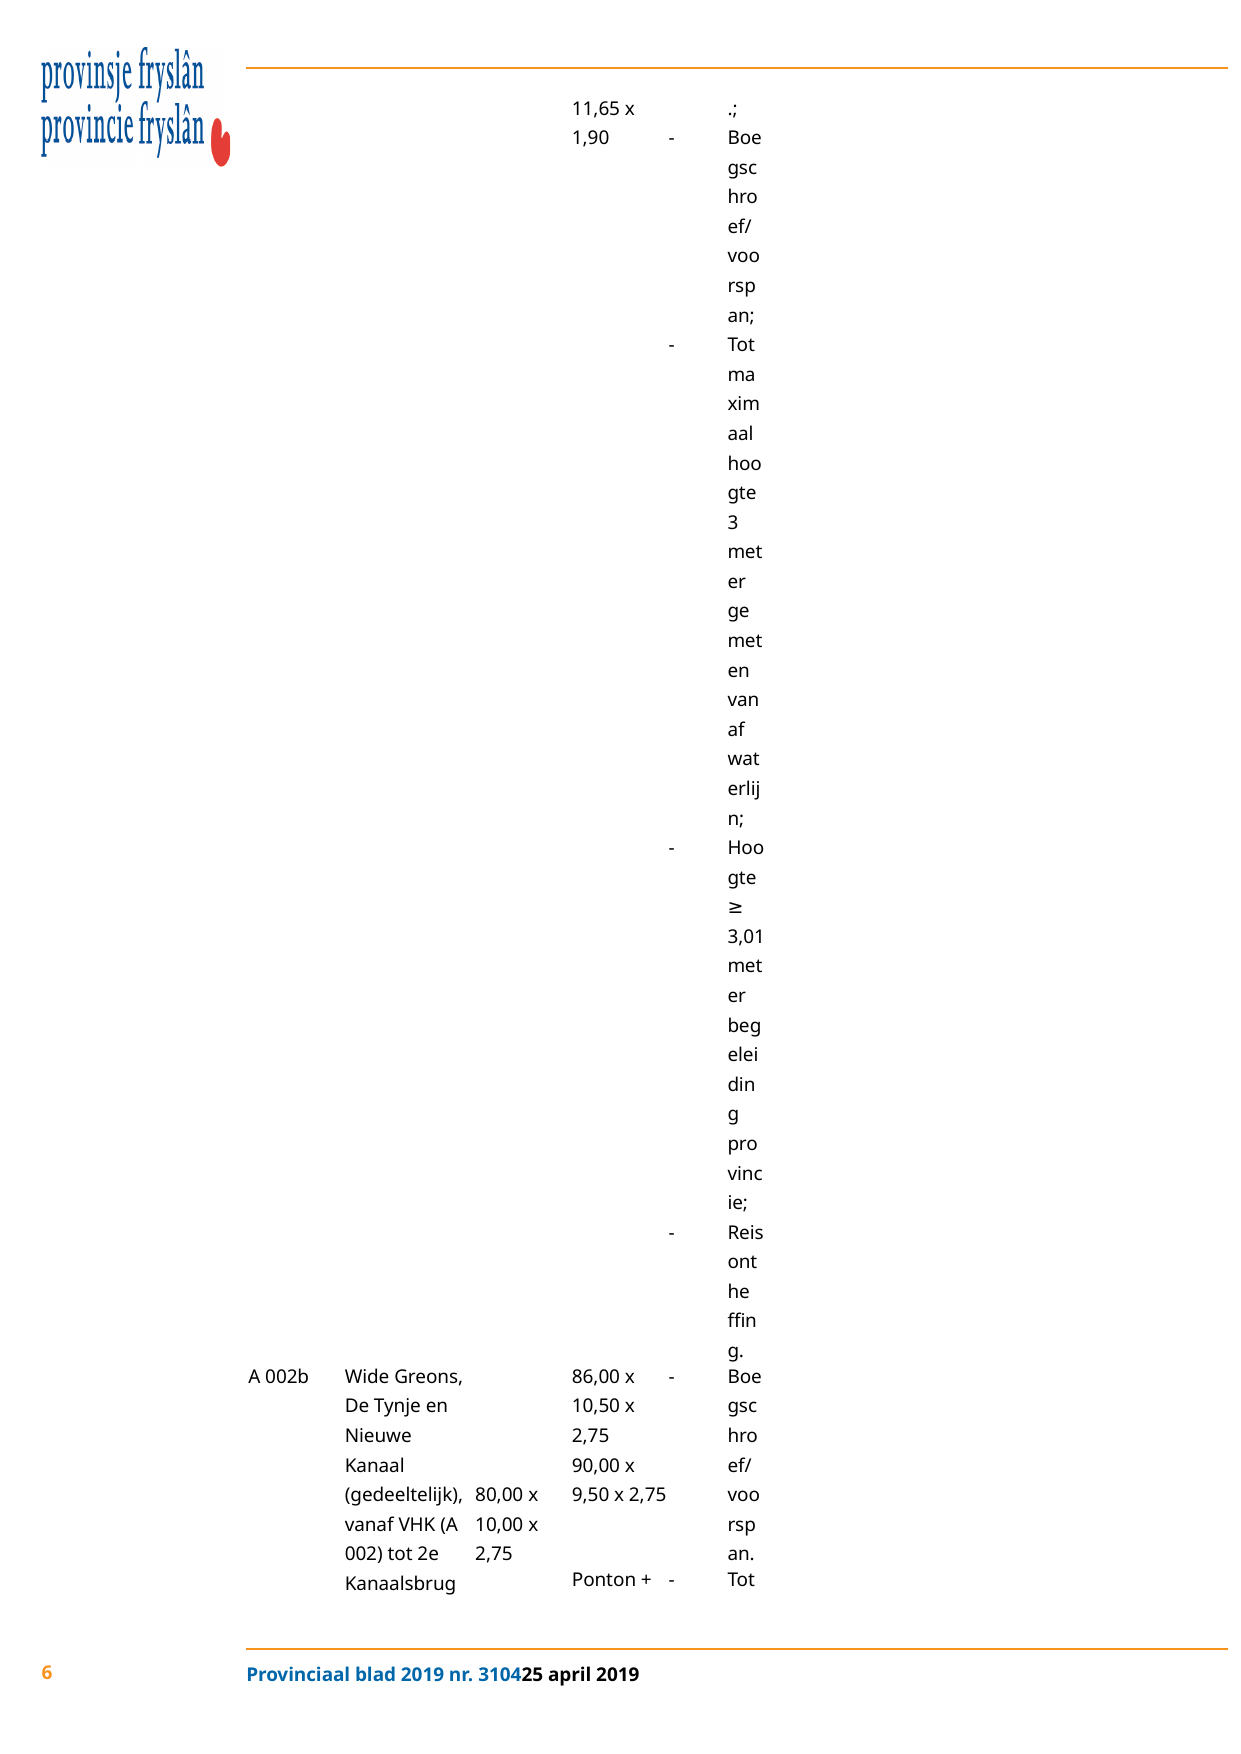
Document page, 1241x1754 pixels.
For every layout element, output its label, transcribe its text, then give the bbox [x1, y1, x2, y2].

table_cell 80,00 x 10,00 x 2,75 [475, 1363, 572, 1596]
table_cell 86,00 x 10,50 x 2,75 90,00 x 9,50 x 2,75 [572, 1363, 668, 1566]
table_cell [248, 95, 344, 1363]
table_cell Tot [668, 1566, 765, 1596]
table_cell Boegschroef/ voorspan. [668, 1363, 765, 1566]
picture [41, 47, 231, 172]
table_cell 11,65 x 1,90 [572, 95, 668, 1363]
table_cell Wide Greons, De Tynje en Nieuwe Kanaal (gedeeltelijk), vanaf VHK (A 002) tot 2e Kanaalsbrug [345, 1363, 475, 1596]
table_cell A 002b [248, 1363, 344, 1596]
table_cell [345, 95, 475, 1363]
table_cell .; Boegschroef/ voorspan; Tot maximaal hoogte 3 meter gemeten vanaf waterlijn; Hoogte ≥ 3,01 meter begeleiding provincie; Reisontheffing. [668, 95, 765, 1363]
table_cell Ponton + [572, 1566, 668, 1596]
table_cell [475, 95, 572, 1363]
